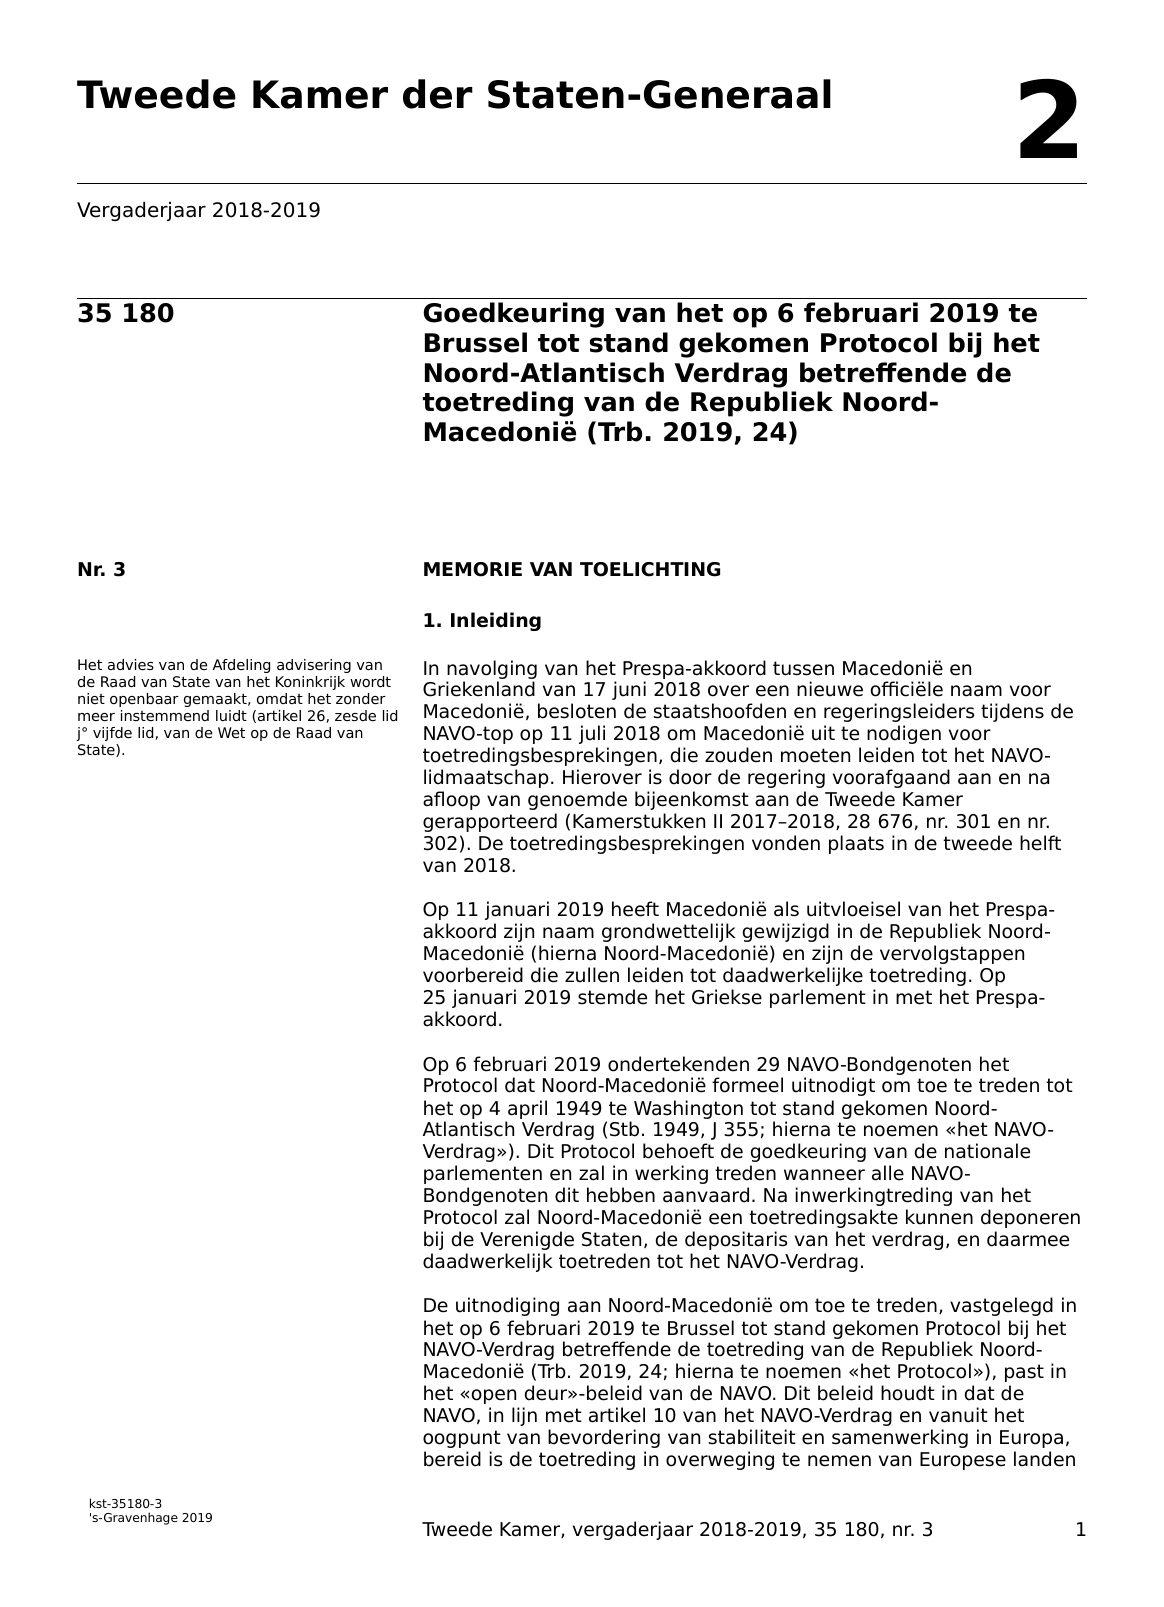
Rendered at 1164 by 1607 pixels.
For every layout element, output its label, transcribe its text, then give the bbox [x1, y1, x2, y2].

text De uitnodiging aan Noord-Macedonië om toe te treden, vastgelegd in het op 6 februari 2019 te Brussel tot stand gekomen Protocol bij het NAVO-Verdrag betreffende de toetreding van de Republiek Noord-Macedonië (Trb. 2019, 24; hierna te noemen «het Protocol»), past in het «open deur»-beleid van de NAVO. Dit beleid houdt in dat de NAVO, in lijn met artikel 10 van het NAVO-Verdrag en vanuit het oogpunt van bevordering van stabiliteit en samenwerking in Europa, bereid is de toetreding in overweging te nemen van Europese landen [422, 1295, 1087, 1471]
text Op 6 februari 2019 ondertekenden 29 NAVO-Bondgenoten het Protocol dat Noord-Macedonië formeel uitnodigt om toe te treden tot het op 4 april 1949 te Washington tot stand gekomen Noord-Atlantisch Verdrag (Stb. 1949, J 355; hierna te noemen «het NAVO-Verdrag»). Dit Protocol behoeft de goedkeuring van de nationale parlementen en zal in werking treden wanneer alle NAVO-Bondgenoten dit hebben aanvaard. Na inwerkingtreding van het Protocol zal Noord-Macedonië een toetredingsakte kunnen deponeren bij de Verenigde Staten, de depositaris van het verdrag, en daarmee daadwerkelijk toetreden tot het NAVO-Verdrag. [422, 1053, 1087, 1273]
table_header Tweede Kamer der Staten-Generaal [77, 59, 886, 183]
subtitle Nr. 3 MEMORIE VAN TOELICHTING [77, 558, 1087, 580]
subtitle 1. Inleiding [422, 610, 1087, 632]
text Op 11 januari 2019 heeft Macedonië als uitvloeisel van het Prespa-akkoord zijn naam grondwettelijk gewijzigd in de Republiek Noord-Macedonië (hierna Noord-Macedonië) en zijn de vervolgstappen voorbereid die zullen leiden tot daadwerkelijke toetreding. Op 25 januari 2019 stemde het Griekse parlement in met het Prespa-akkoord. [422, 899, 1087, 1031]
table_cell Vergaderjaar 2018-2019 [77, 184, 1087, 298]
text 's-Gravenhage 2019 [88, 1511, 323, 1525]
text kst-35180-3 [88, 1497, 323, 1511]
text Het advies van de Afdeling advisering van de Raad van State van het Koninkrijk wordt niet openbaar gemaakt, omdat het zonder meer instemmend luidt (artikel 26, zesde lid j° vijfde lid, van de Wet op de Raad van State). [77, 657, 399, 759]
subtitle 35 180 Goedkeuring van het op 6 februari 2019 te Brussel tot stand gekomen Protocol bij het Noord-Atlantisch Verdrag betreffende de toetreding van de Republiek Noord-Macedonië (Trb. 2019, 24) [77, 299, 1087, 447]
text In navolging van het Prespa-akkoord tussen Macedonië en Griekenland van 17 juni 2018 over een nieuwe officiële naam voor Macedonië, besloten de staatshoofden en regeringsleiders tijdens de NAVO-top op 11 juli 2018 om Macedonië uit te nodigen voor toetredingsbesprekingen, die zouden moeten leiden tot het NAVO-lidmaatschap. Hierover is door de regering voorafgaand aan en na afloop van genoemde bijeenkomst aan de Tweede Kamer gerapporteerd (Kamerstukken II 2017–2018, 28 676, nr. 301 en nr. 302). De toetredingsbesprekingen vonden plaats in de tweede helft van 2018. [422, 657, 1087, 877]
table_header 2 [886, 59, 1087, 183]
